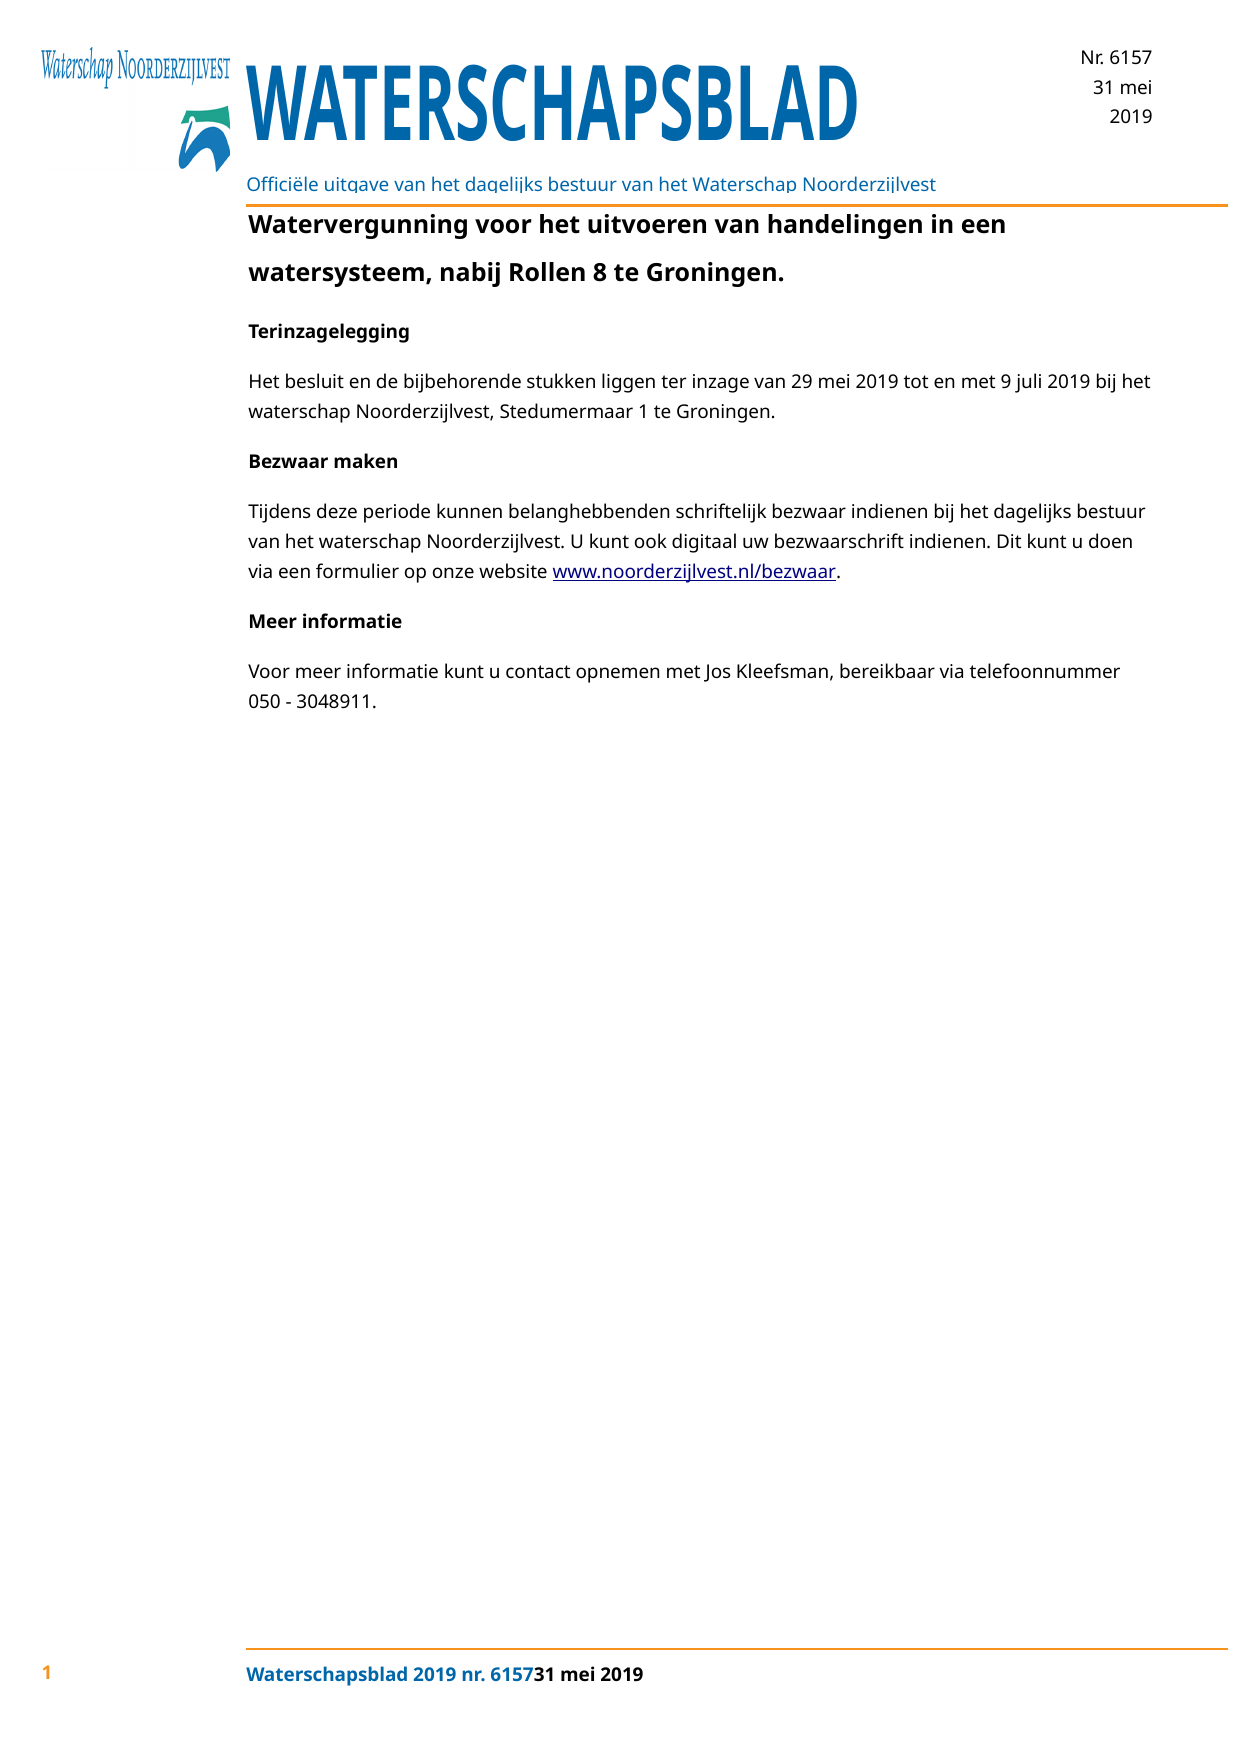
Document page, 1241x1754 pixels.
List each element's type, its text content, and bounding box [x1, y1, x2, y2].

text Watervergunning voor het uitvoeren van handelingen in een watersysteem, nabij Rollen 8 te Groningen. [248, 207, 1152, 288]
text Terinzagelegging [248, 318, 1152, 344]
text Het besluit en de bijbehorende stukken liggen ter inzage van 29 mei 2019 tot en met 9 juli 2019 bij het waterschap Noorderzijlvest, Stedumermaar 1 te Groningen. [248, 368, 1152, 424]
picture [41, 47, 231, 172]
text Tijdens deze periode kunnen belanghebbenden schriftelijk bezwaar indienen bij het dagelijks bestuur van het waterschap Noorderzijlvest. U kunt ook digitaal uw bezwaarschrift indienen. Dit kunt u doen via een formulier op onze website www.noorderzijlvest.nl/bezwaar. [248, 499, 1152, 584]
text Bezwaar maken [248, 448, 1152, 474]
text Meer informatie [248, 608, 1152, 634]
text Voor meer informatie kunt u contact opnemen met Jos Kleefsman, bereikbaar via telefoonnummer 050 - 3048911. [248, 659, 1152, 714]
